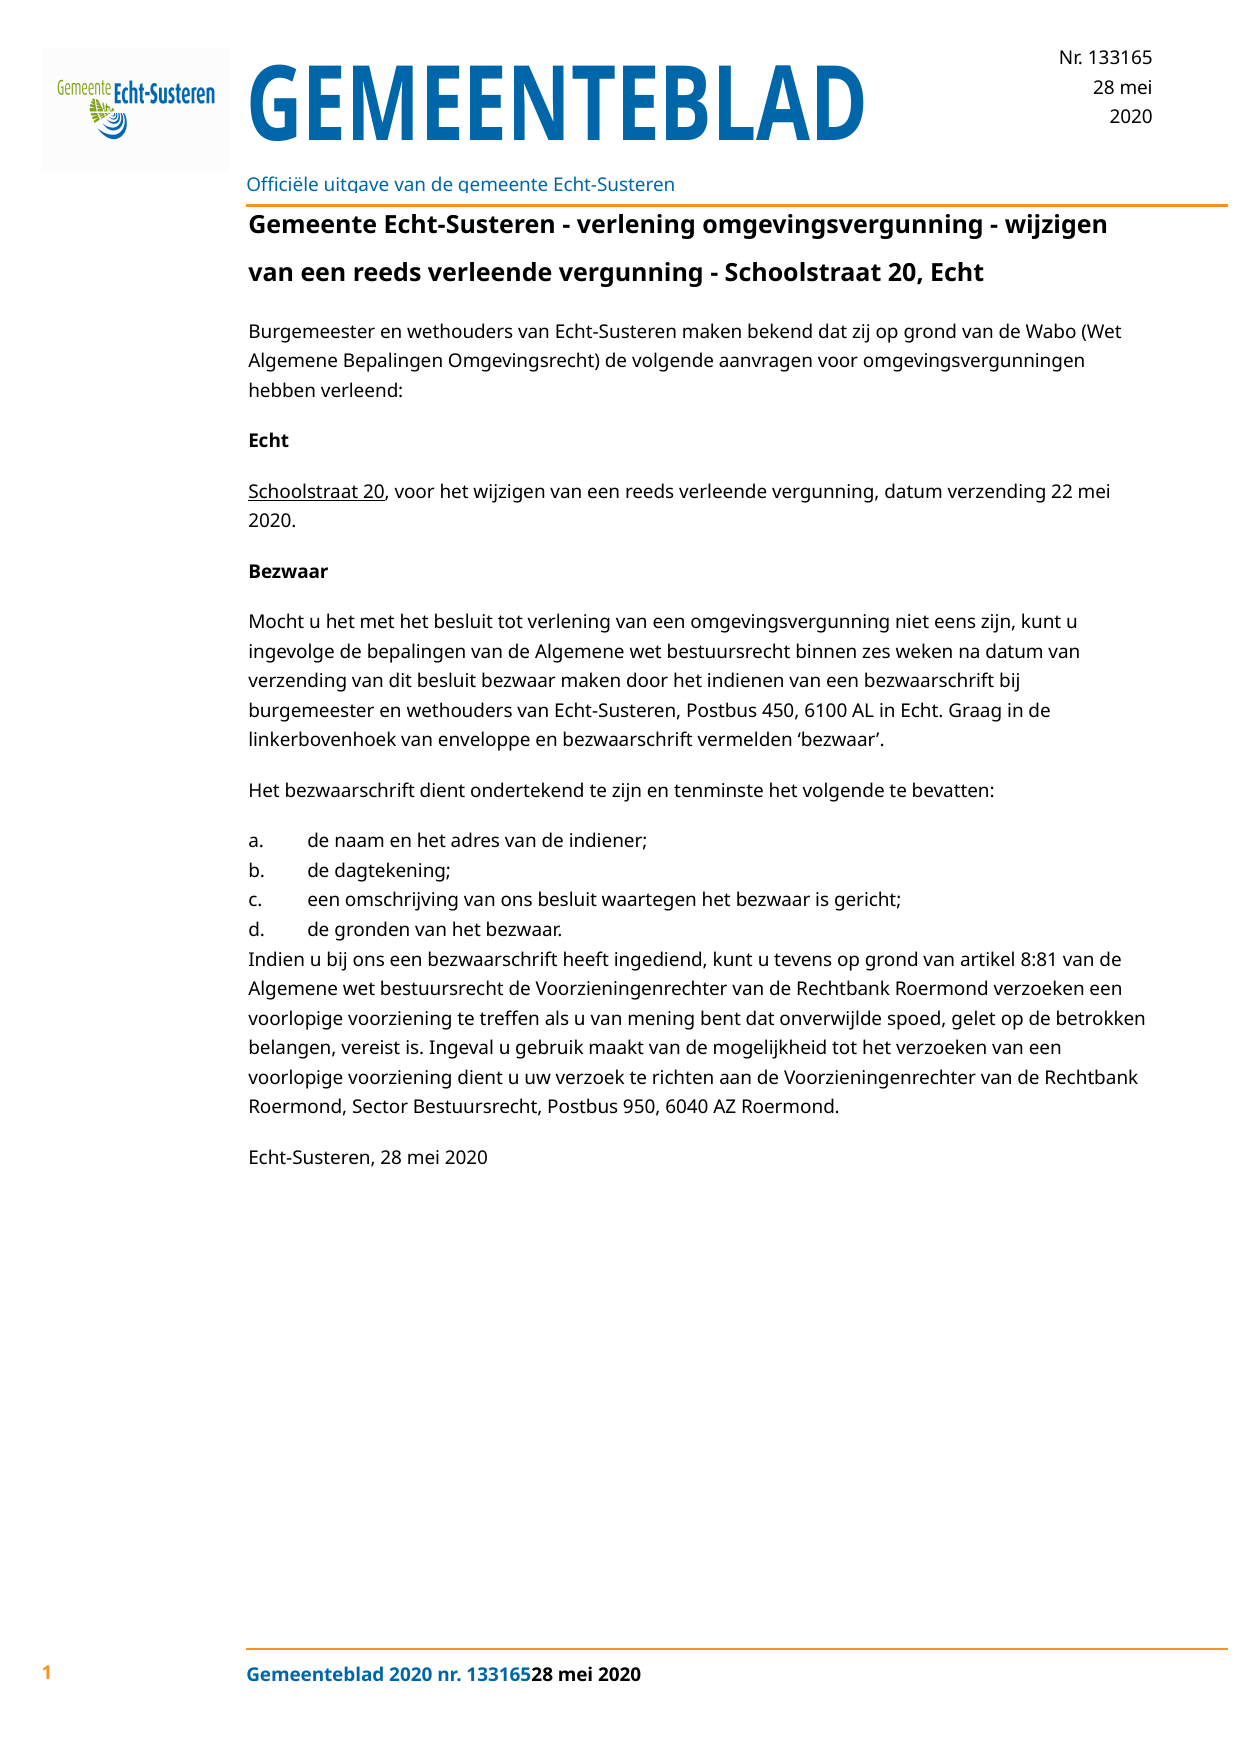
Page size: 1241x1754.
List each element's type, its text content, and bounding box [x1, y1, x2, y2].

text Bezwaar [248, 558, 1152, 584]
list de dagtekening; [248, 857, 1152, 883]
text Echt-Susteren, 28 mei 2020 [248, 1144, 1152, 1170]
text Indien u bij ons een bezwaarschrift heeft ingediend, kunt u tevens op grond van artikel 8:81 van de Algemene wet bestuursrecht de Voorzieningenrechter van de Rechtbank Roermond verzoeken een voorlopige voorziening te treffen als u van mening bent dat onverwijlde spoed, gelet op de betrokken belangen, vereist is. Ingeval u gebruik maakt van de mogelijkheid tot het verzoeken van een voorlopige voorziening dient u uw verzoek te richten aan de Voorzieningenrechter van de Rechtbank Roermond, Sector Bestuursrecht, Postbus 950, 6040 AZ Roermond. [248, 946, 1152, 1119]
picture [41, 47, 231, 172]
text Gemeente Echt-Susteren - verlening omgevingsvergunning - wijzigen van een reeds verleende vergunning - Schoolstraat 20, Echt [248, 207, 1152, 288]
list de naam en het adres van de indiener; [248, 827, 1152, 853]
text Mocht u het met het besluit tot verlening van een omgevingsvergunning niet eens zijn, kunt u ingevolge de bepalingen van de Algemene wet bestuursrecht binnen zes weken na datum van verzending van dit besluit bezwaar maken door het indienen van een bezwaarschrift bij burgemeester en wethouders van Echt-Susteren, Postbus 450, 6100 AL in Echt. Graag in de linkerbovenhoek van enveloppe en bezwaarschrift vermelden ‘bezwaar’. [248, 608, 1152, 752]
list een omschrijving van ons besluit waartegen het bezwaar is gericht; [248, 887, 1152, 912]
list de gronden van het bezwaar. [248, 916, 1152, 942]
text Burgemeester en wethouders van Echt-Susteren maken bekend dat zij op grond van de Wabo (Wet Algemene Bepalingen Omgevingsrecht) de volgende aanvragen voor omgevingsvergunningen hebben verleend: [248, 318, 1152, 403]
text Echt [248, 427, 1152, 453]
text Het bezwaarschrift dient ondertekend te zijn en tenminste het volgende te bevatten: [248, 777, 1152, 803]
text Schoolstraat 20, voor het wijzigen van een reeds verleende vergunning, datum verzending 22 mei 2020. [248, 478, 1152, 533]
